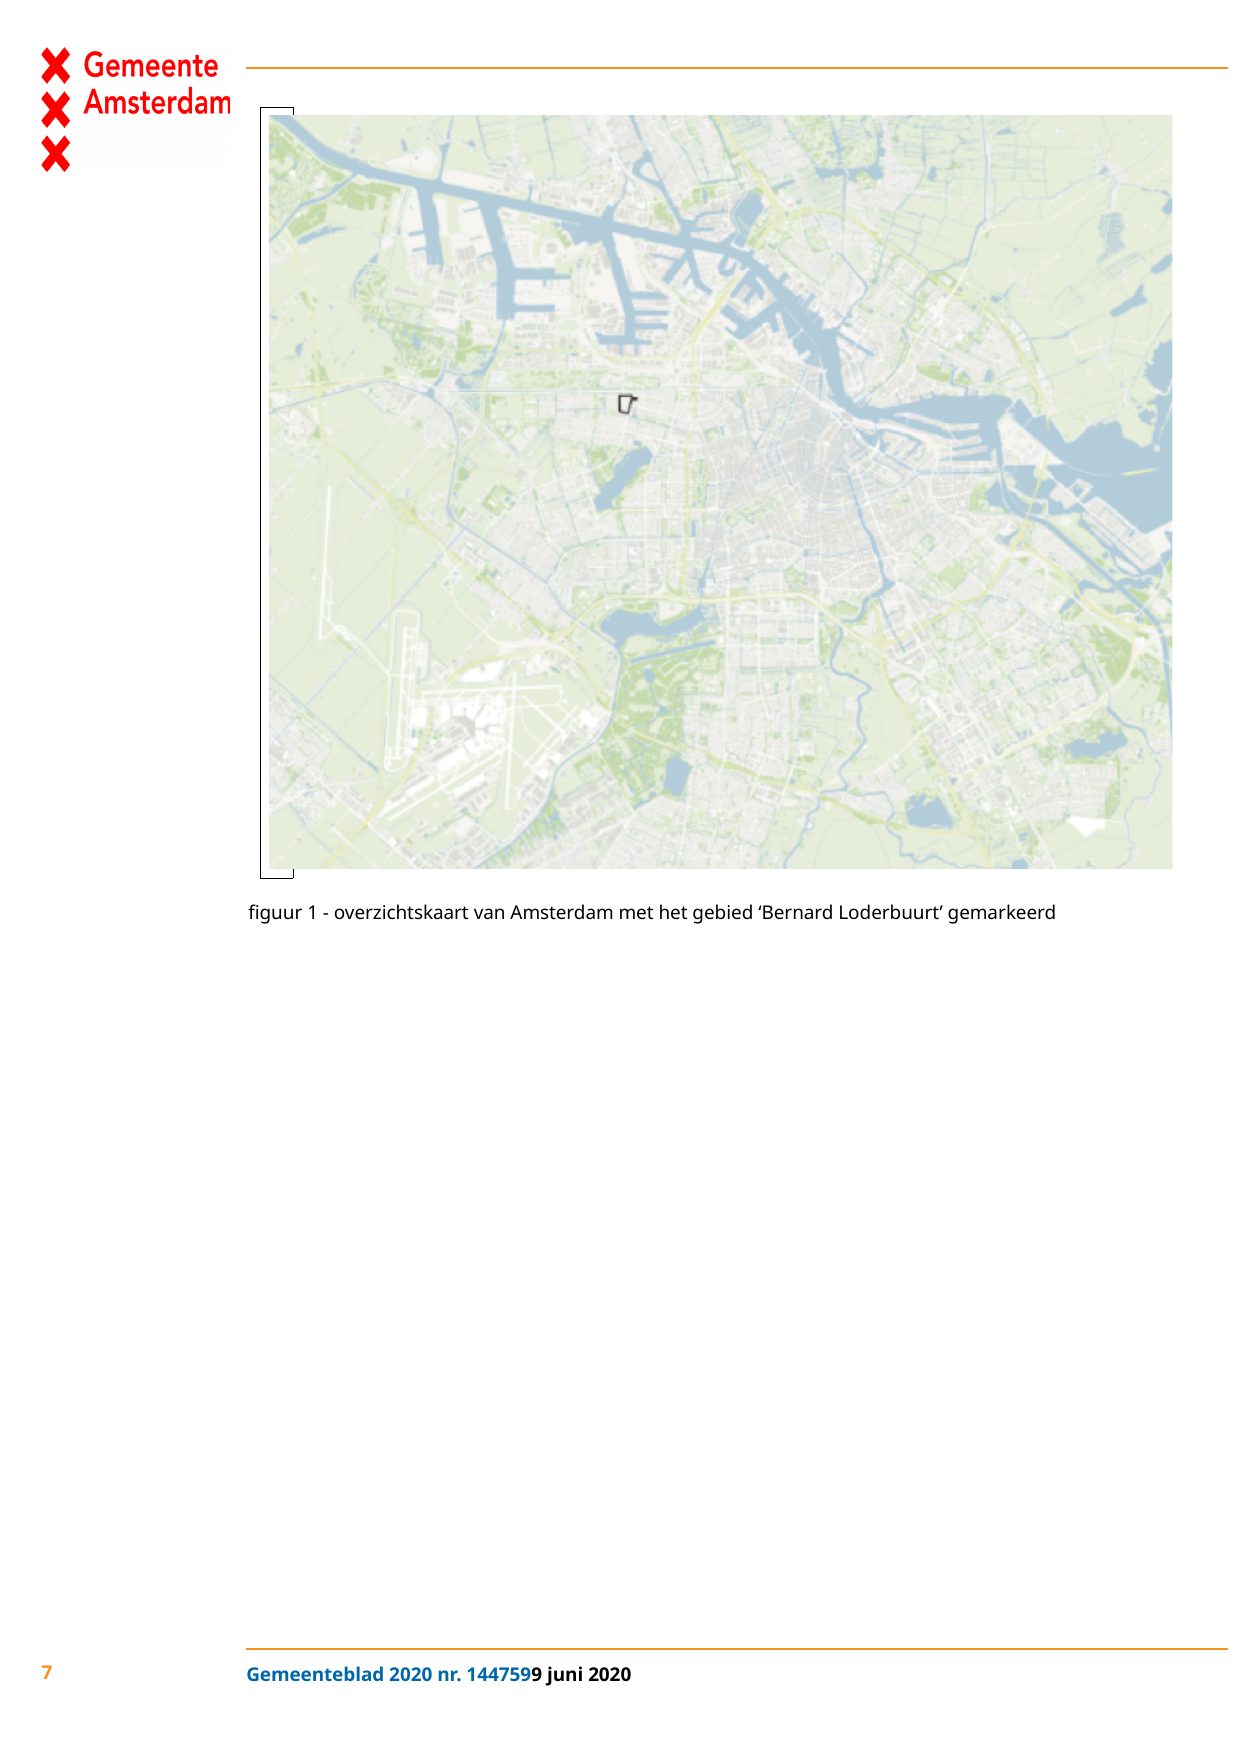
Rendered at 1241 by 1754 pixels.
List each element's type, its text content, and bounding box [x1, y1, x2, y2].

text figuur 1 - overzichtskaart van Amsterdam met het gebied ‘Bernard Loderbuurt’ gemarkeerd [248, 899, 1152, 924]
picture [268, 115, 1173, 869]
picture [41, 47, 231, 172]
